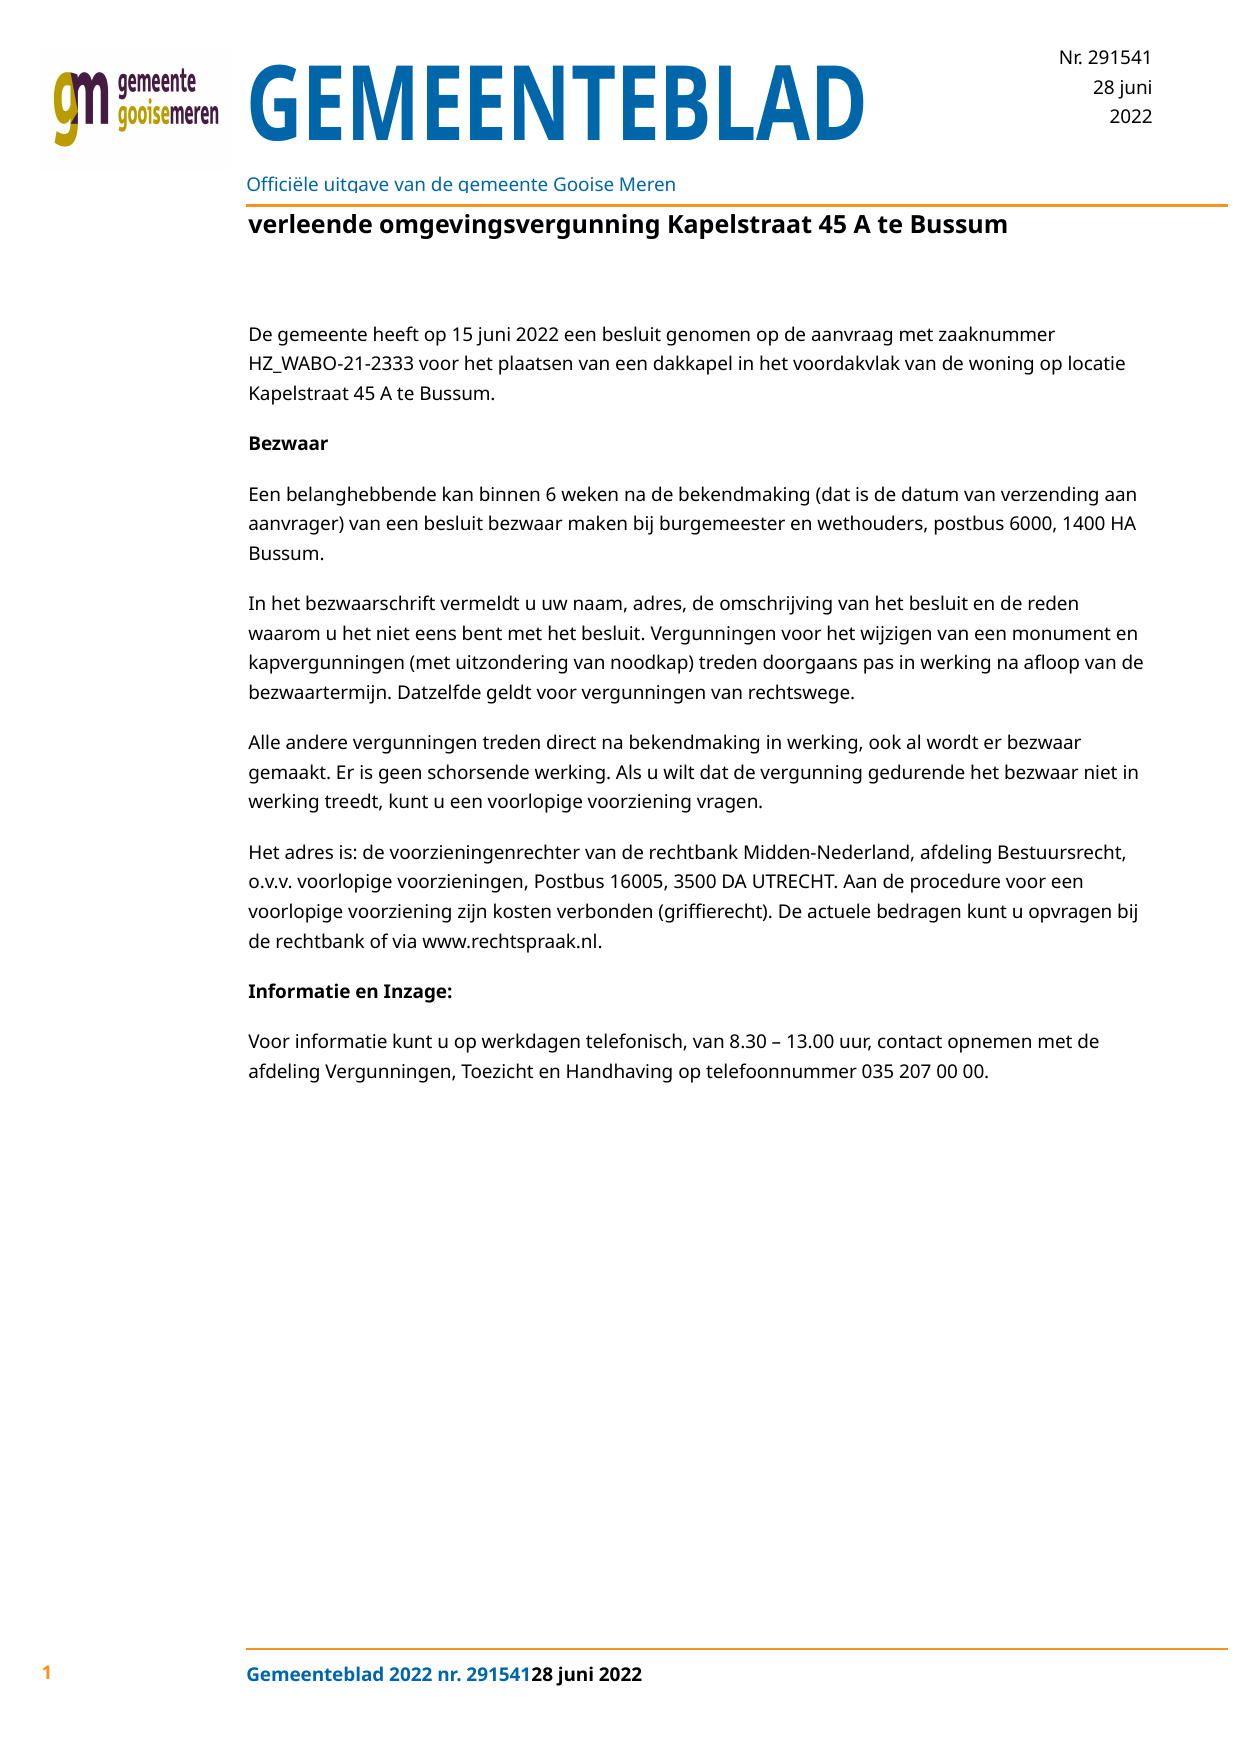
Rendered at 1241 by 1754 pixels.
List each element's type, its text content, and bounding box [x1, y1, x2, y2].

text In het bezwaarschrift vermeldt u uw naam, adres, de omschrijving van het besluit en de reden waarom u het niet eens bent met het besluit. Vergunningen voor het wijzigen van een monument en kapvergunningen (met uitzondering van noodkap) treden doorgaans pas in werking na afloop van de bezwaartermijn. Datzelfde geldt voor vergunningen van rechtswege. [248, 590, 1152, 705]
picture [41, 47, 231, 172]
text Alle andere vergunningen treden direct na bekendmaking in werking, ook al wordt er bezwaar gemaakt. Er is geen schorsende werking. Als u wilt dat de vergunning gedurende het bezwaar niet in werking treedt, kunt u een voorlopige voorziening vragen. [248, 729, 1152, 814]
text verleende omgevingsvergunning Kapelstraat 45 A te Bussum [248, 207, 1152, 241]
text Voor informatie kunt u op werkdagen telefonisch, van 8.30 – 13.00 uur, contact opnemen met de afdeling Vergunningen, Toezicht en Handhaving op telefoonnummer 035 207 00 00. [248, 1029, 1152, 1084]
text Het adres is: de voorzieningenrechter van de rechtbank Midden-Nederland, afdeling Bestuursrecht, o.v.v. voorlopige voorzieningen, Postbus 16005, 3500 DA UTRECHT. Aan de procedure voor een voorlopige voorziening zijn kosten verbonden (griffierecht). De actuele bedragen kunt u opvragen bij de rechtbank of via www.rechtspraak.nl. [248, 839, 1152, 953]
text De gemeente heeft op 15 juni 2022 een besluit genomen op de aanvraag met zaaknummer HZ_WABO-21-2333 voor het plaatsen van een dakkapel in het voordakvlak van de woning op locatie Kapelstraat 45 A te Bussum. [248, 321, 1152, 406]
text Informatie en Inzage: [248, 978, 1152, 1004]
text Een belanghebbende kan binnen 6 weken na de bekendmaking (dat is de datum van verzending aan aanvrager) van een besluit bezwaar maken bij burgemeester en wethouders, postbus 6000, 1400 HA Bussum. [248, 481, 1152, 566]
text Bezwaar [248, 430, 1152, 456]
